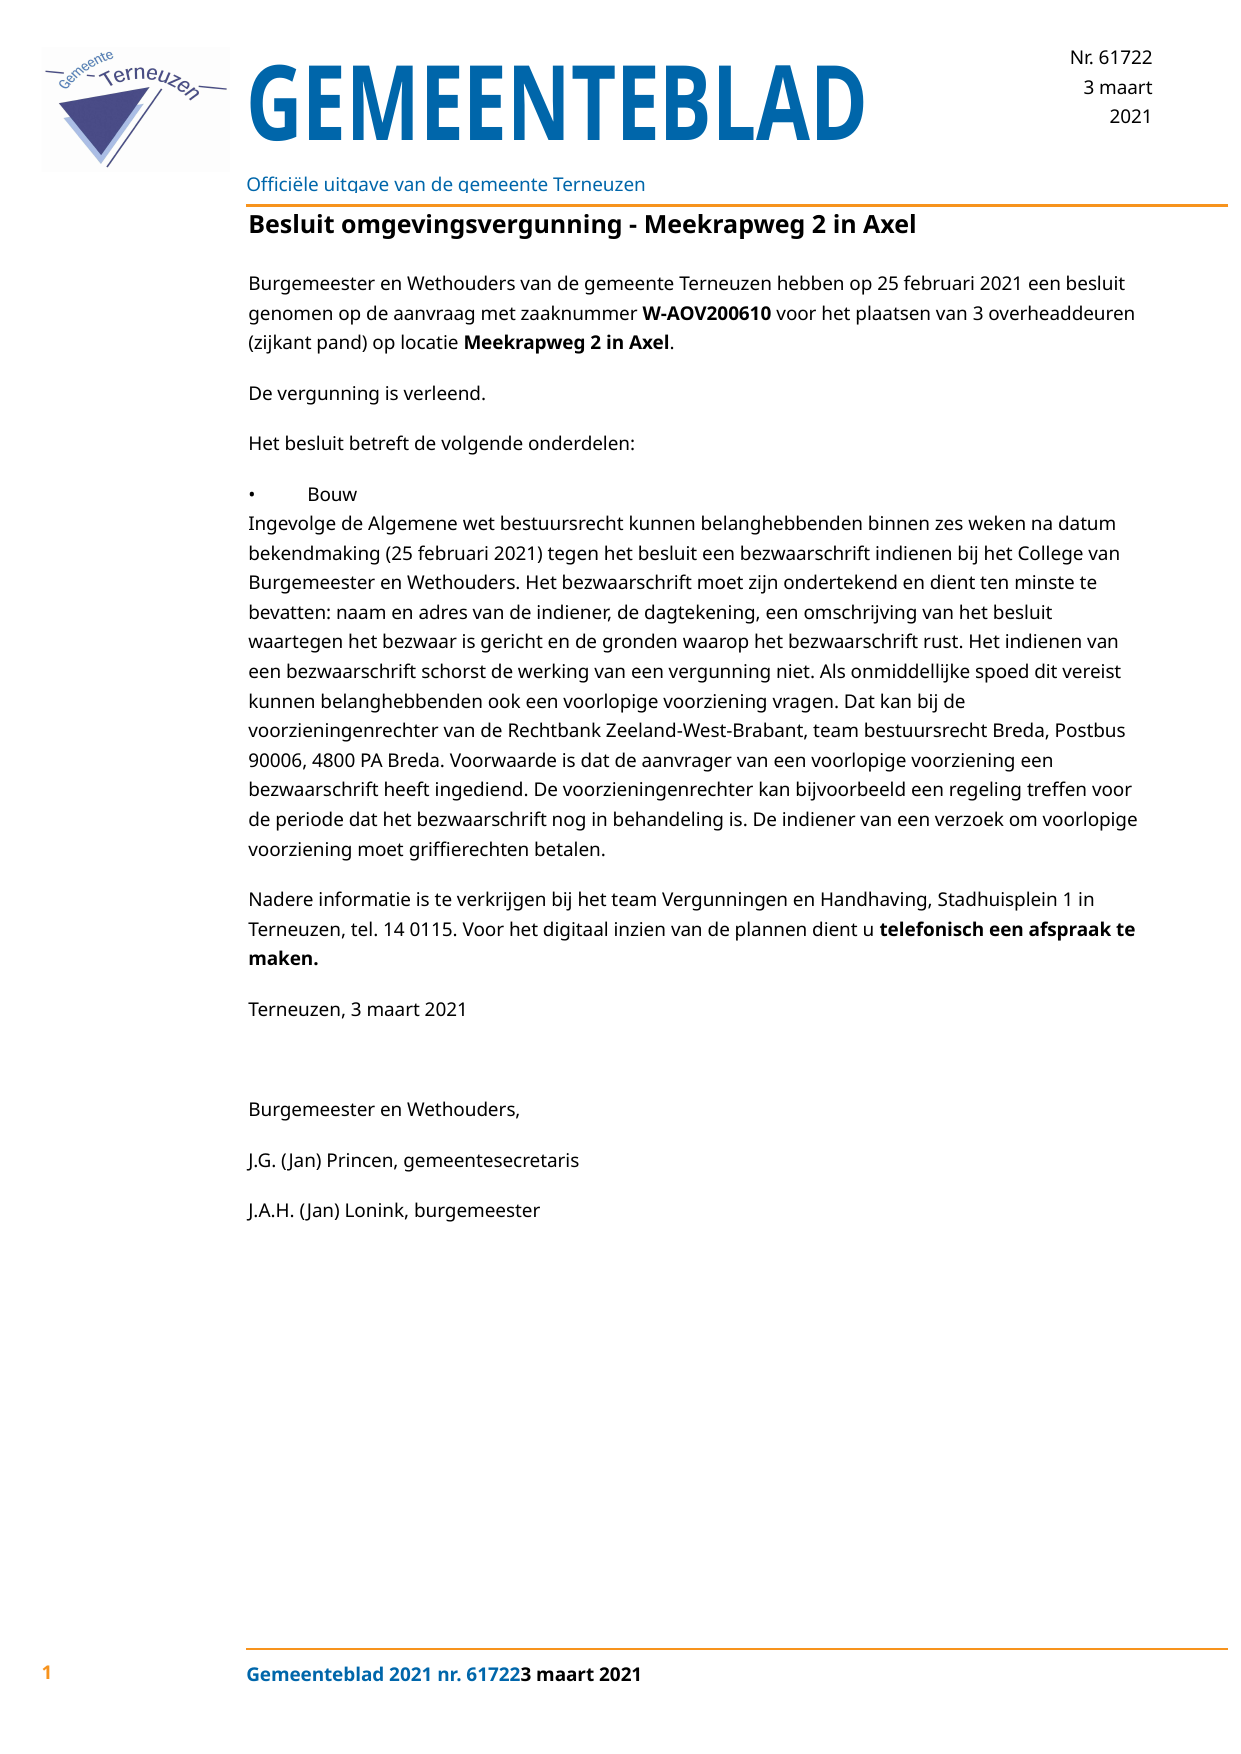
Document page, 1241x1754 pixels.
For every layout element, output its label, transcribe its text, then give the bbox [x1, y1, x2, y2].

text Ingevolge de Algemene wet bestuursrecht kunnen belanghebbenden binnen zes weken na datum bekendmaking (25 februari 2021) tegen het besluit een bezwaarschrift indienen bij het College van Burgemeester en Wethouders. Het bezwaarschrift moet zijn ondertekend en dient ten minste te bevatten: naam en adres van de indiener, de dagtekening, een omschrijving van het besluit waartegen het bezwaar is gericht en de gronden waarop het bezwaarschrift rust. Het indienen van een bezwaarschrift schorst de werking van een vergunning niet. Als onmiddellijke spoed dit vereist kunnen belanghebbenden ook een voorlopige voorziening vragen. Dat kan bij de voorzieningenrechter van de Rechtbank Zeeland-West-Brabant, team bestuursrecht Breda, Postbus 90006, 4800 PA Breda. Voorwaarde is dat de aanvrager van een voorlopige voorziening een bezwaarschrift heeft ingediend. De voorzieningenrechter kan bijvoorbeeld een regeling treffen voor de periode dat het bezwaarschrift nog in behandeling is. De indiener van een verzoek om voorlopige voorziening moet griffierechten betalen. [248, 510, 1152, 861]
text Het besluit betreft de volgende onderdelen: [248, 430, 1152, 456]
text J.G. (Jan) Princen, gemeentesecretaris [248, 1147, 1152, 1173]
text J.A.H. (Jan) Lonink, burgemeester [248, 1197, 1152, 1223]
list Bouw [248, 481, 1152, 506]
text Burgemeester en Wethouders, [248, 1097, 1152, 1122]
text Terneuzen, 3 maart 2021 [248, 996, 1152, 1021]
text Burgemeester en Wethouders van de gemeente Terneuzen hebben op 25 februari 2021 een besluit genomen op de aanvraag met zaaknummer W-AOV200610 voor het plaatsen van 3 overheaddeuren (zijkant pand) op locatie Meekrapweg 2 in Axel. [248, 270, 1152, 355]
text Besluit omgevingsvergunning - Meekrapweg 2 in Axel [248, 207, 1152, 241]
picture [41, 47, 231, 172]
text Nadere informatie is te verkrijgen bij het team Vergunningen en Handhaving, Stadhuisplein 1 in Terneuzen, tel. 14 0115. Voor het digitaal inzien van de plannen dient u telefonisch een afspraak te maken. [248, 886, 1152, 971]
text De vergunning is verleend. [248, 380, 1152, 406]
